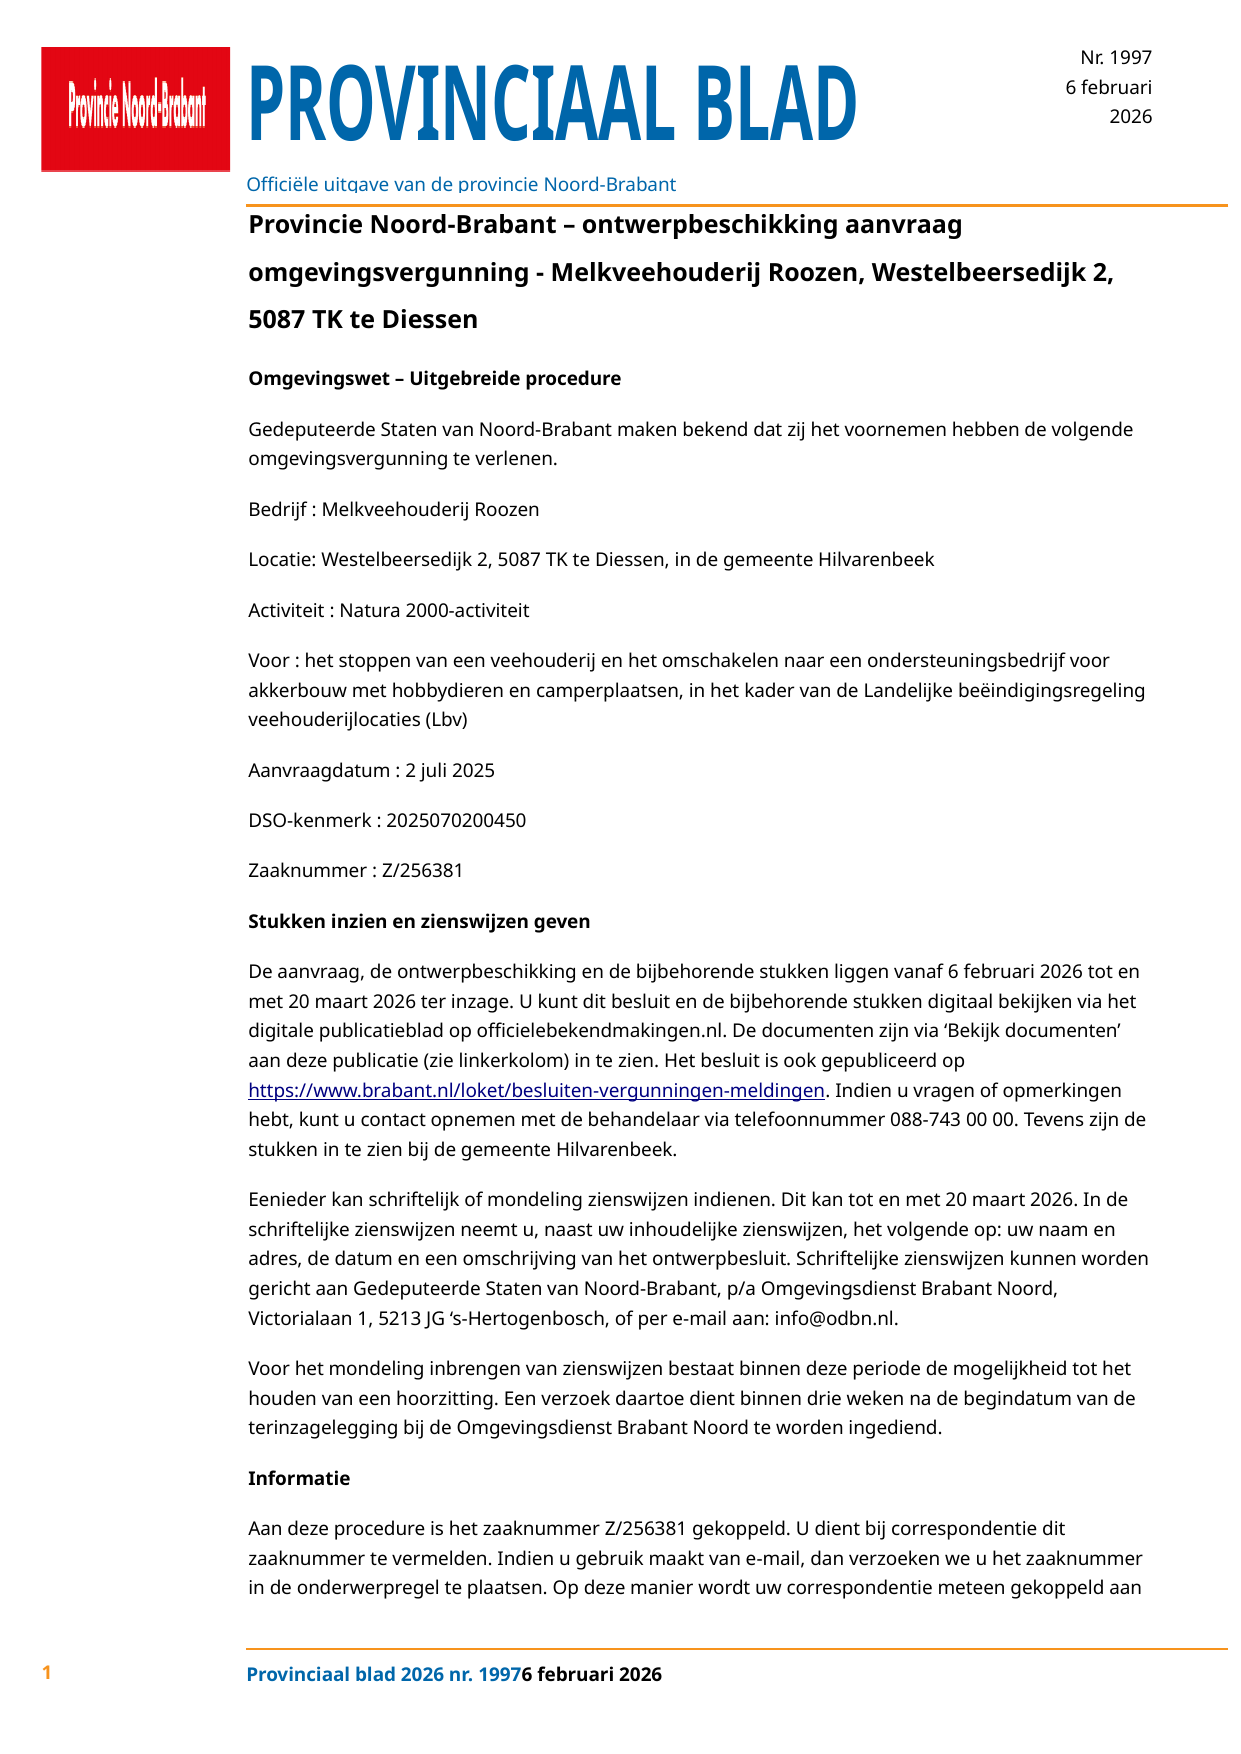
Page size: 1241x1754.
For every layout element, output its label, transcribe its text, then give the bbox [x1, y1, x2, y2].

text Activiteit : Natura 2000-activiteit [248, 597, 1152, 622]
text Informatie [248, 1465, 1152, 1490]
text Gedeputeerde Staten van Noord-Brabant maken bekend dat zij het voornemen hebben de volgende omgevingsvergunning te verlenen. [248, 416, 1152, 471]
text DSO-kenmerk : 2025070200450 [248, 807, 1152, 833]
text Provincie Noord-Brabant – ontwerpbeschikking aanvraag omgevingsvergunning - Melkveehouderij Roozen, Westelbeersedijk 2, 5087 TK te Diessen [248, 207, 1152, 336]
text Voor : het stoppen van een veehouderij en het omschakelen naar een ondersteuningsbedrijf voor akkerbouw met hobbydieren en camperplaatsen, in het kader van de Landelijke beëindigingsregeling veehouderijlocaties (Lbv) [248, 647, 1152, 732]
text Locatie: Westelbeersedijk 2, 5087 TK te Diessen, in de gemeente Hilvarenbeek [248, 546, 1152, 572]
text Stukken inzien en zienswijzen geven [248, 908, 1152, 934]
text Omgevingswet – Uitgebreide procedure [248, 366, 1152, 391]
text De aanvraag, de ontwerpbeschikking en de bijbehorende stukken liggen vanaf 6 februari 2026 tot en met 20 maart 2026 ter inzage. U kunt dit besluit en de bijbehorende stukken digitaal bekijken via het digitale publicatieblad op officielebekendmakingen.nl. De documenten zijn via ‘Bekijk documenten’ aan deze publicatie (zie linkerkolom) in te zien. Het besluit is ook gepubliceerd op https://www.brabant.nl/loket/besluiten-vergunningen-meldingen. Indien u vragen of opmerkingen hebt, kunt u contact opnemen met de behandelaar via telefoonnummer 088-743 00 00. Tevens zijn de stukken in te zien bij de gemeente Hilvarenbeek. [248, 958, 1152, 1162]
text Eenieder kan schriftelijk of mondeling zienswijzen indienen. Dit kan tot en met 20 maart 2026. In de schriftelijke zienswijzen neemt u, naast uw inhoudelijke zienswijzen, het volgende op: uw naam en adres, de datum en een omschrijving van het ontwerpbesluit. Schriftelijke zienswijzen kunnen worden gericht aan Gedeputeerde Staten van Noord-Brabant, p/a Omgevingsdienst Brabant Noord, Victorialaan 1, 5213 JG ‘s-Hertogenbosch, of per e-mail aan: info@odbn.nl. [248, 1186, 1152, 1330]
text Aan deze procedure is het zaaknummer Z/256381 gekoppeld. U dient bij correspondentie dit zaaknummer te vermelden. Indien u gebruik maakt van e-mail, dan verzoeken we u het zaaknummer in de onderwerpregel te plaatsen. Op deze manier wordt uw correspondentie meteen gekoppeld aan [248, 1515, 1152, 1600]
text Bedrijf : Melkveehouderij Roozen [248, 496, 1152, 522]
text Aanvraagdatum : 2 juli 2025 [248, 757, 1152, 782]
text Zaaknummer : Z/256381 [248, 858, 1152, 883]
picture [41, 47, 231, 172]
text Voor het mondeling inbrengen van zienswijzen bestaat binnen deze periode de mogelijkheid tot het houden van een hoorzitting. Een verzoek daartoe dient binnen drie weken na de begindatum van de terinzagelegging bij de Omgevingsdienst Brabant Noord te worden ingediend. [248, 1355, 1152, 1440]
